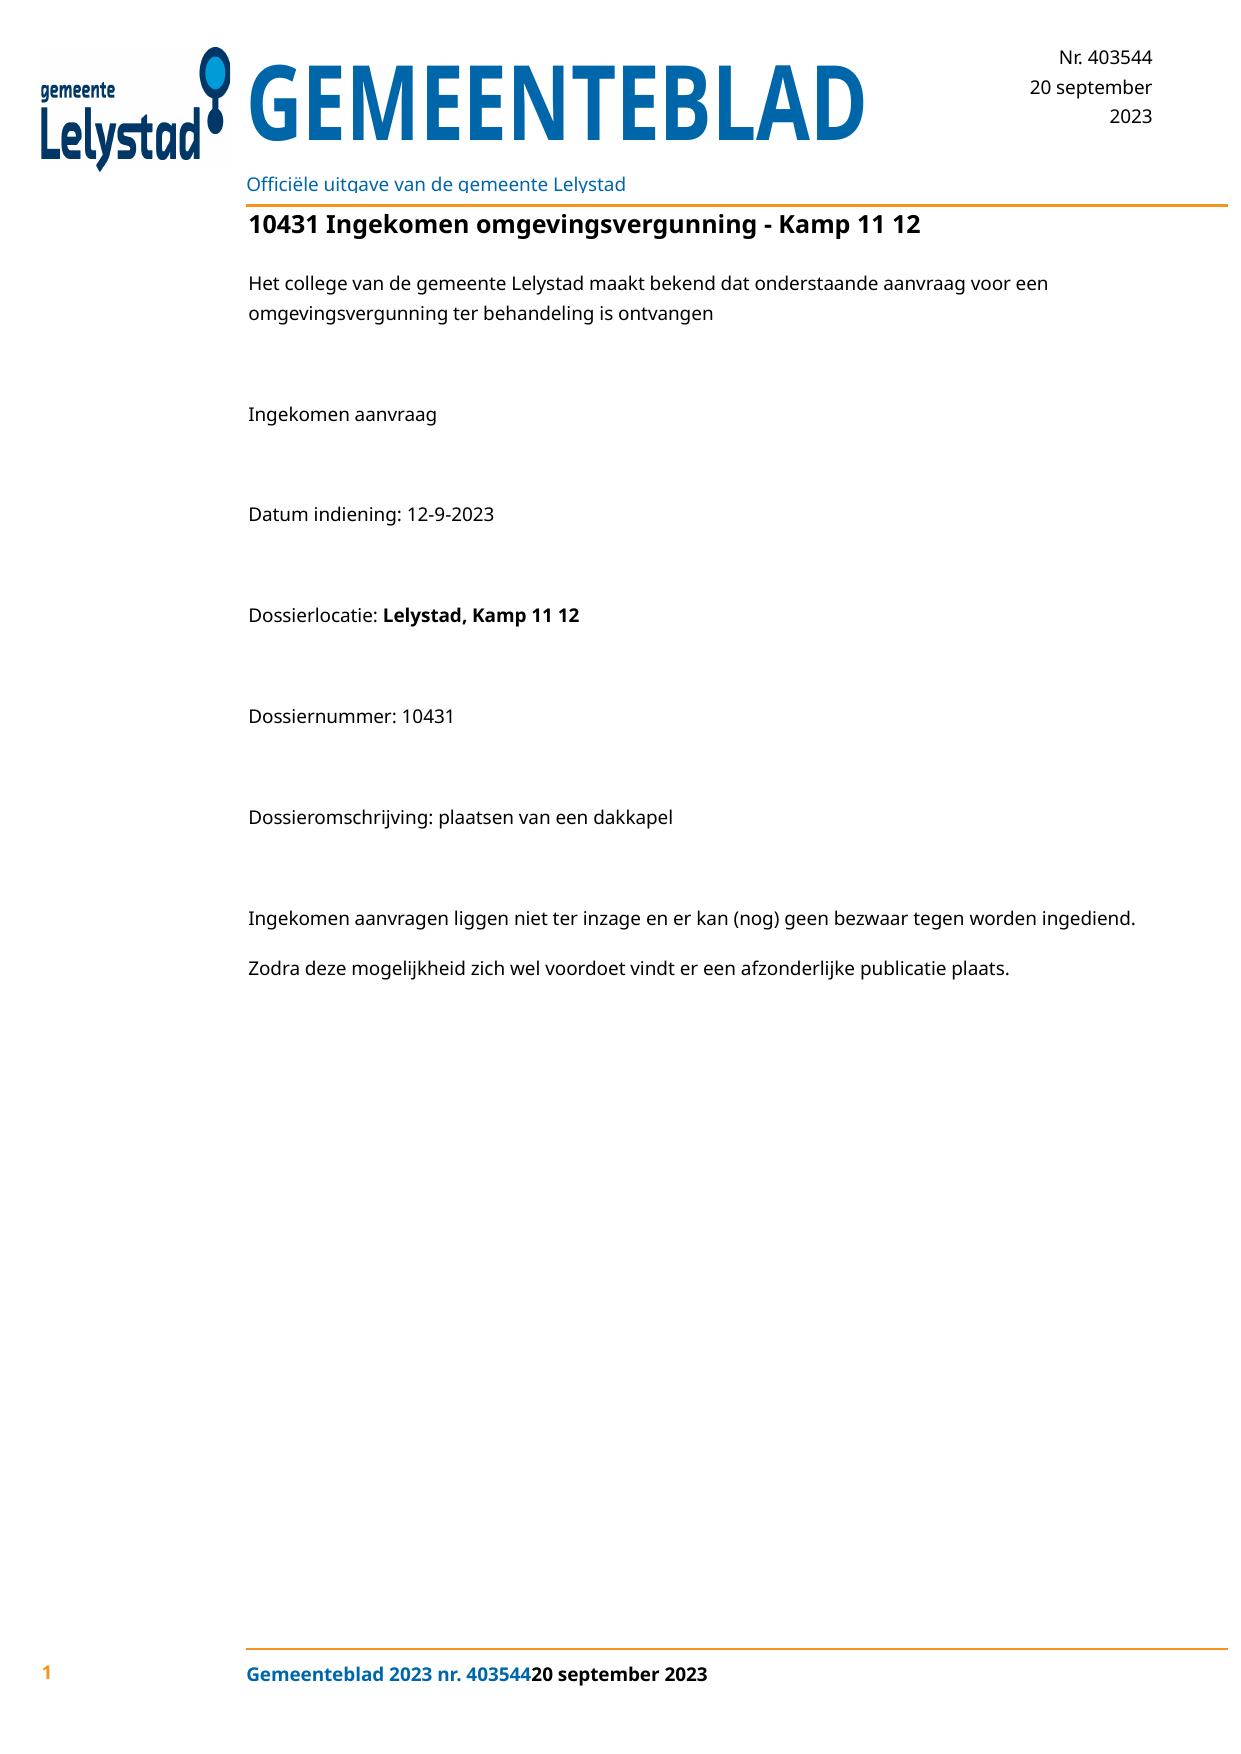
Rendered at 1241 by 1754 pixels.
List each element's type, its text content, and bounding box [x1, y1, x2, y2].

text Het college van de gemeente Lelystad maakt bekend dat onderstaande aanvraag voor een omgevingsvergunning ter behandeling is ontvangen [248, 270, 1152, 326]
text Zodra deze mogelijkheid zich wel voordoet vindt er een afzonderlijke publicatie plaats. [248, 955, 1152, 981]
text Ingekomen aanvraag [248, 401, 1152, 426]
text Dossieromschrijving: plaatsen van een dakkapel [248, 804, 1152, 830]
picture [41, 47, 231, 172]
text 10431 Ingekomen omgevingsvergunning - Kamp 11 12 [248, 207, 1152, 241]
text Dossiernummer: 10431 [248, 703, 1152, 729]
text Dossierlocatie: Lelystad, Kamp 11 12 [248, 602, 1152, 628]
text Ingekomen aanvragen liggen niet ter inzage en er kan (nog) geen bezwaar tegen worden ingediend. [248, 905, 1152, 931]
text Datum indiening: 12-9-2023 [248, 502, 1152, 527]
